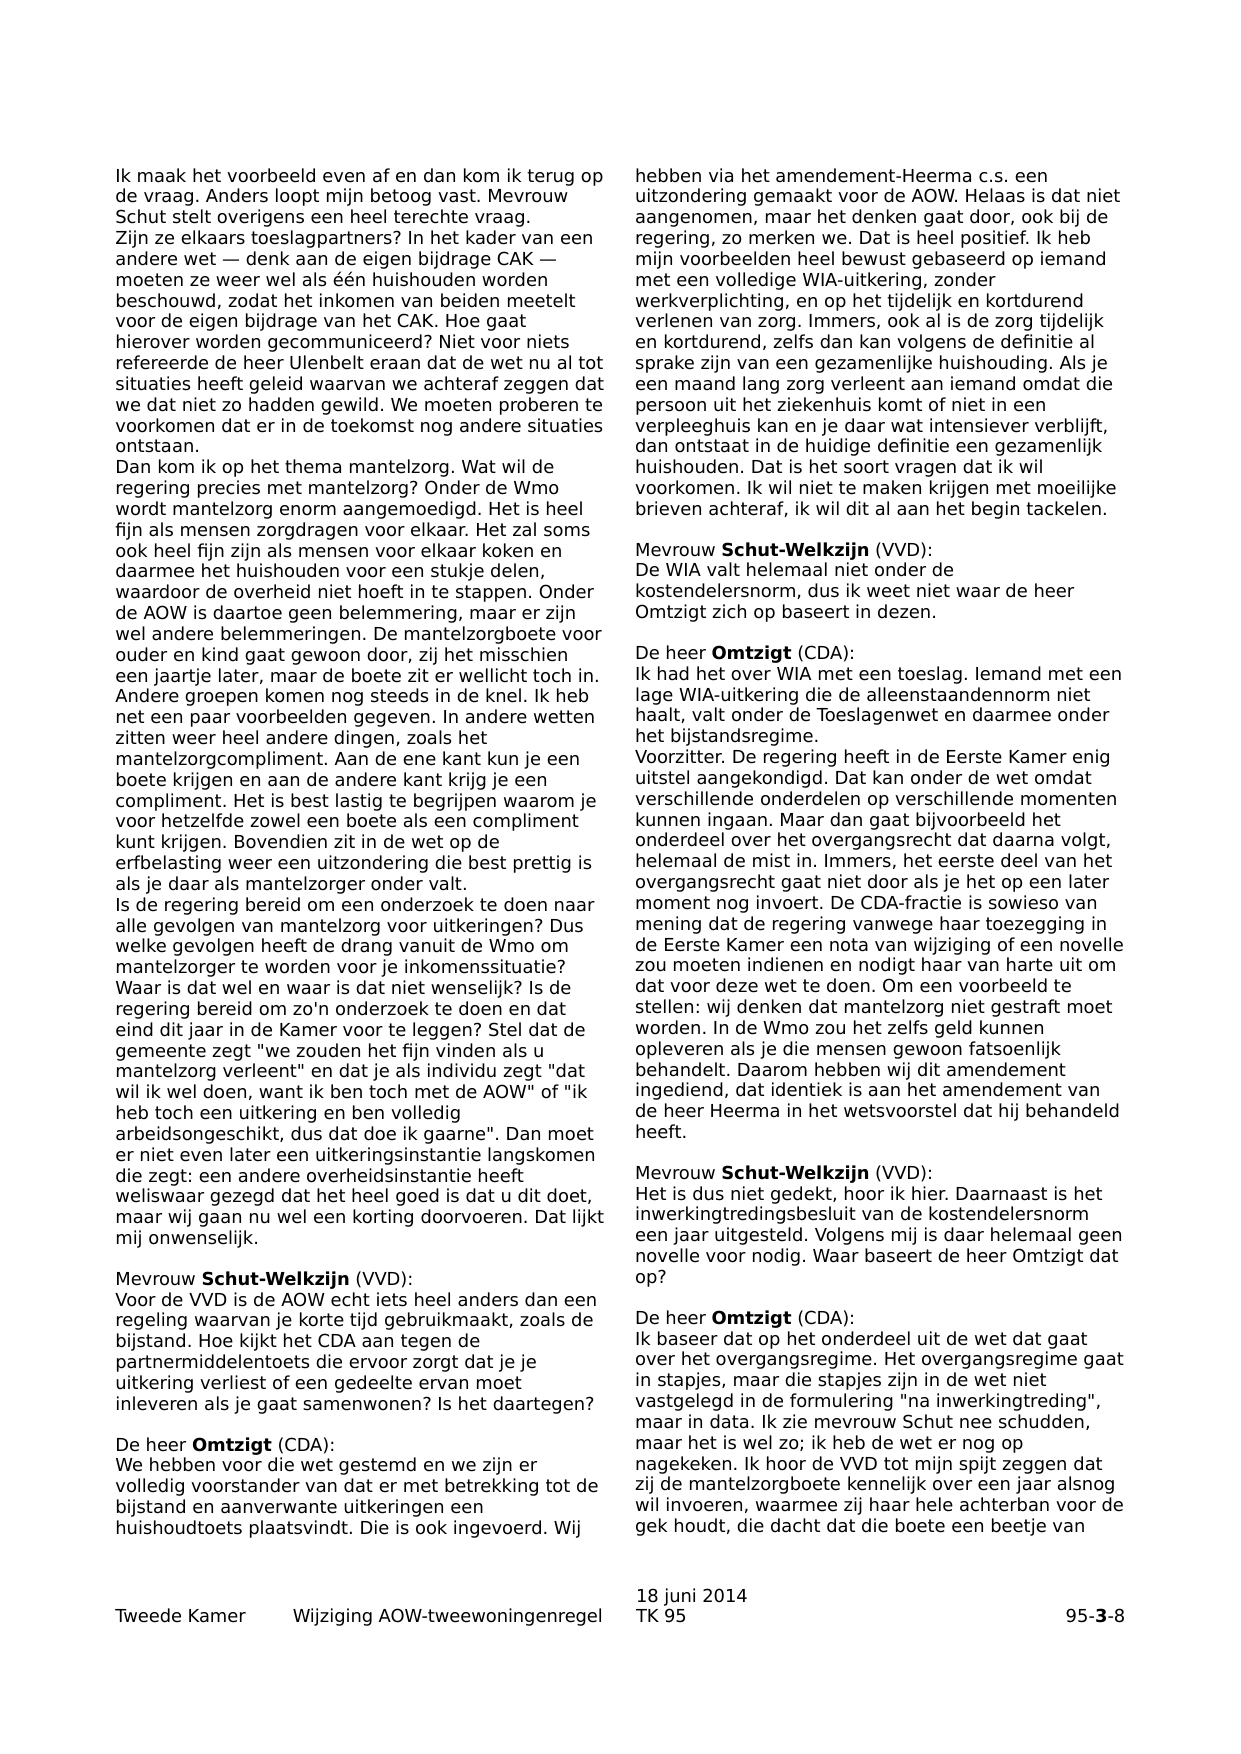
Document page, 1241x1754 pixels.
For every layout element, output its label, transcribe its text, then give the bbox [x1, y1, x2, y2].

text hebben via het amendement-Heerma c.s. een uitzondering gemaakt voor de AOW. Helaas is dat niet aangenomen, maar het denken gaat door, ook bij de regering, zo merken we. Dat is heel positief. Ik heb mijn voorbeelden heel bewust gebaseerd op iemand met een volledige WIA-uitkering, zonder werkverplichting, en op het tijdelijk en kortdurend verlenen van zorg. Immers, ook al is de zorg tijdelijk en kortdurend, zelfs dan kan volgens de definitie al sprake zijn van een gezamenlijke huishouding. Als je een maand lang zorg verleent aan iemand omdat die persoon uit het ziekenhuis komt of niet in een verpleeghuis kan en je daar wat intensiever verblijft, dan ontstaat in de huidige definitie een gezamenlijk huishouden. Dat is het soort vragen dat ik wil voorkomen. Ik wil niet te maken krijgen met moeilijke brieven achteraf, ik wil dit al aan het begin tackelen. [635, 165, 1125, 519]
text De heer Omtzigt (CDA): [635, 643, 1125, 663]
text Voor de VVD is de AOW echt iets heel anders dan een regeling waarvan je korte tijd gebruikmaakt, zoals de bijstand. Hoe kijkt het CDA aan tegen de partnermiddelentoets die ervoor zorgt dat je je uitkering verliest of een gedeelte ervan moet inleveren als je gaat samenwonen? Is het daartegen? [115, 1289, 605, 1414]
text De heer Omtzigt (CDA): [635, 1307, 1125, 1328]
text Mevrouw Schut-Welkzijn (VVD): [635, 539, 1125, 560]
text De WIA valt helemaal niet onder de kostendelersnorm, dus ik weet niet waar de heer Omtzigt zich op baseert in dezen. [635, 560, 1125, 623]
text Dan kom ik op het thema mantelzorg. Wat wil de regering precies met mantelzorg? Onder de Wmo wordt mantelzorg enorm aangemoedigd. Het is heel fijn als mensen zorgdragen voor elkaar. Het zal soms ook heel fijn zijn als mensen voor elkaar koken en daarmee het huishouden voor een stukje delen, waardoor de overheid niet hoeft in te stappen. Onder de AOW is daartoe geen belemmering, maar er zijn wel andere belemmeringen. De mantelzorgboete voor ouder en kind gaat gewoon door, zij het misschien een jaartje later, maar de boete zit er wellicht toch in. Andere groepen komen nog steeds in de knel. Ik heb net een paar voorbeelden gegeven. In andere wetten zitten weer heel andere dingen, zoals het mantelzorgcompliment. Aan de ene kant kun je een boete krijgen en aan de andere kant krijg je een compliment. Het is best lastig te begrijpen waarom je voor hetzelfde zowel een boete als een compliment kunt krijgen. Bovendien zit in de wet op de erfbelasting weer een uitzondering die best prettig is als je daar als mantelzorger onder valt. [115, 457, 605, 894]
text Mevrouw Schut-Welkzijn (VVD): [635, 1163, 1125, 1183]
text Is de regering bereid om een onderzoek te doen naar alle gevolgen van mantelzorg voor uitkeringen? Dus welke gevolgen heeft de drang vanuit de Wmo om mantelzorger te worden voor je inkomenssituatie? Waar is dat wel en waar is dat niet wenselijk? Is de regering bereid om zo'n onderzoek te doen en dat eind dit jaar in de Kamer voor te leggen? Stel dat de gemeente zegt "we zouden het fijn vinden als u mantelzorg verleent" en dat je als individu zegt "dat wil ik wel doen, want ik ben toch met de AOW" of "ik heb toch een uitkering en ben volledig arbeidsongeschikt, dus dat doe ik gaarne". Dan moet er niet even later een uitkeringsinstantie langskomen die zegt: een andere overheidsinstantie heeft weliswaar gezegd dat het heel goed is dat u dit doet, maar wij gaan nu wel een korting doorvoeren. Dat lijkt mij onwenselijk. [115, 894, 605, 1249]
text Zijn ze elkaars toeslagpartners? In het kader van een andere wet — denk aan de eigen bijdrage CAK — moeten ze weer wel als één huishouden worden beschouwd, zodat het inkomen van beiden meetelt voor de eigen bijdrage van het CAK. Hoe gaat hierover worden gecommuniceerd? Niet voor niets refereerde de heer Ulenbelt eraan dat de wet nu al tot situaties heeft geleid waarvan we achteraf zeggen dat we dat niet zo hadden gewild. We moeten proberen te voorkomen dat er in de toekomst nog andere situaties ontstaan. [115, 228, 605, 457]
text We hebben voor die wet gestemd en we zijn er volledig voorstander van dat er met betrekking tot de bijstand en aanverwante uitkeringen een huishoudtoets plaatsvindt. Die is ook ingevoerd. Wij [115, 1455, 605, 1538]
text Mevrouw Schut-Welkzijn (VVD): [115, 1269, 605, 1289]
text Ik had het over WIA met een toeslag. Iemand met een lage WIA-uitkering die de alleenstaandennorm niet haalt, valt onder de Toeslagenwet en daarmee onder het bijstandsregime. [635, 663, 1125, 747]
text Ik baseer dat op het onderdeel uit de wet dat gaat over het overgangsregime. Het overgangsregime gaat in stapjes, maar die stapjes zijn in de wet niet vastgelegd in de formulering "na inwerkingtreding", maar in data. Ik zie mevrouw Schut nee schudden, maar het is wel zo; ik heb de wet er nog op nagekeken. Ik hoor de VVD tot mijn spijt zeggen dat zij de mantelzorgboete kennelijk over een jaar alsnog wil invoeren, waarmee zij haar hele achterban voor de gek houdt, die dacht dat die boete een beetje van [635, 1328, 1125, 1537]
text Het is dus niet gedekt, hoor ik hier. Daarnaast is het inwerkingtredingsbesluit van de kostendelersnorm een jaar uitgesteld. Volgens mij is daar helemaal geen novelle voor nodig. Waar baseert de heer Omtzigt dat op? [635, 1183, 1125, 1287]
text De heer Omtzigt (CDA): [115, 1434, 605, 1455]
text Ik maak het voorbeeld even af en dan kom ik terug op de vraag. Anders loopt mijn betoog vast. Mevrouw Schut stelt overigens een heel terechte vraag. [115, 165, 605, 228]
text Voorzitter. De regering heeft in de Eerste Kamer enig uitstel aangekondigd. Dat kan onder de wet omdat verschillende onderdelen op verschillende momenten kunnen ingaan. Maar dan gaat bijvoorbeeld het onderdeel over het overgangsrecht dat daarna volgt, helemaal de mist in. Immers, het eerste deel van het overgangsrecht gaat niet door als je het op een later moment nog invoert. De CDA-fractie is sowieso van mening dat de regering vanwege haar toezegging in de Eerste Kamer een nota van wijziging of een novelle zou moeten indienen en nodigt haar van harte uit om dat voor deze wet te doen. Om een voorbeeld te stellen: wij denken dat mantelzorg niet gestraft moet worden. In de Wmo zou het zelfs geld kunnen opleveren als je die mensen gewoon fatsoenlijk behandelt. Daarom hebben wij dit amendement ingediend, dat identiek is aan het amendement van de heer Heerma in het wetsvoorstel dat hij behandeld heeft. [635, 747, 1125, 1143]
